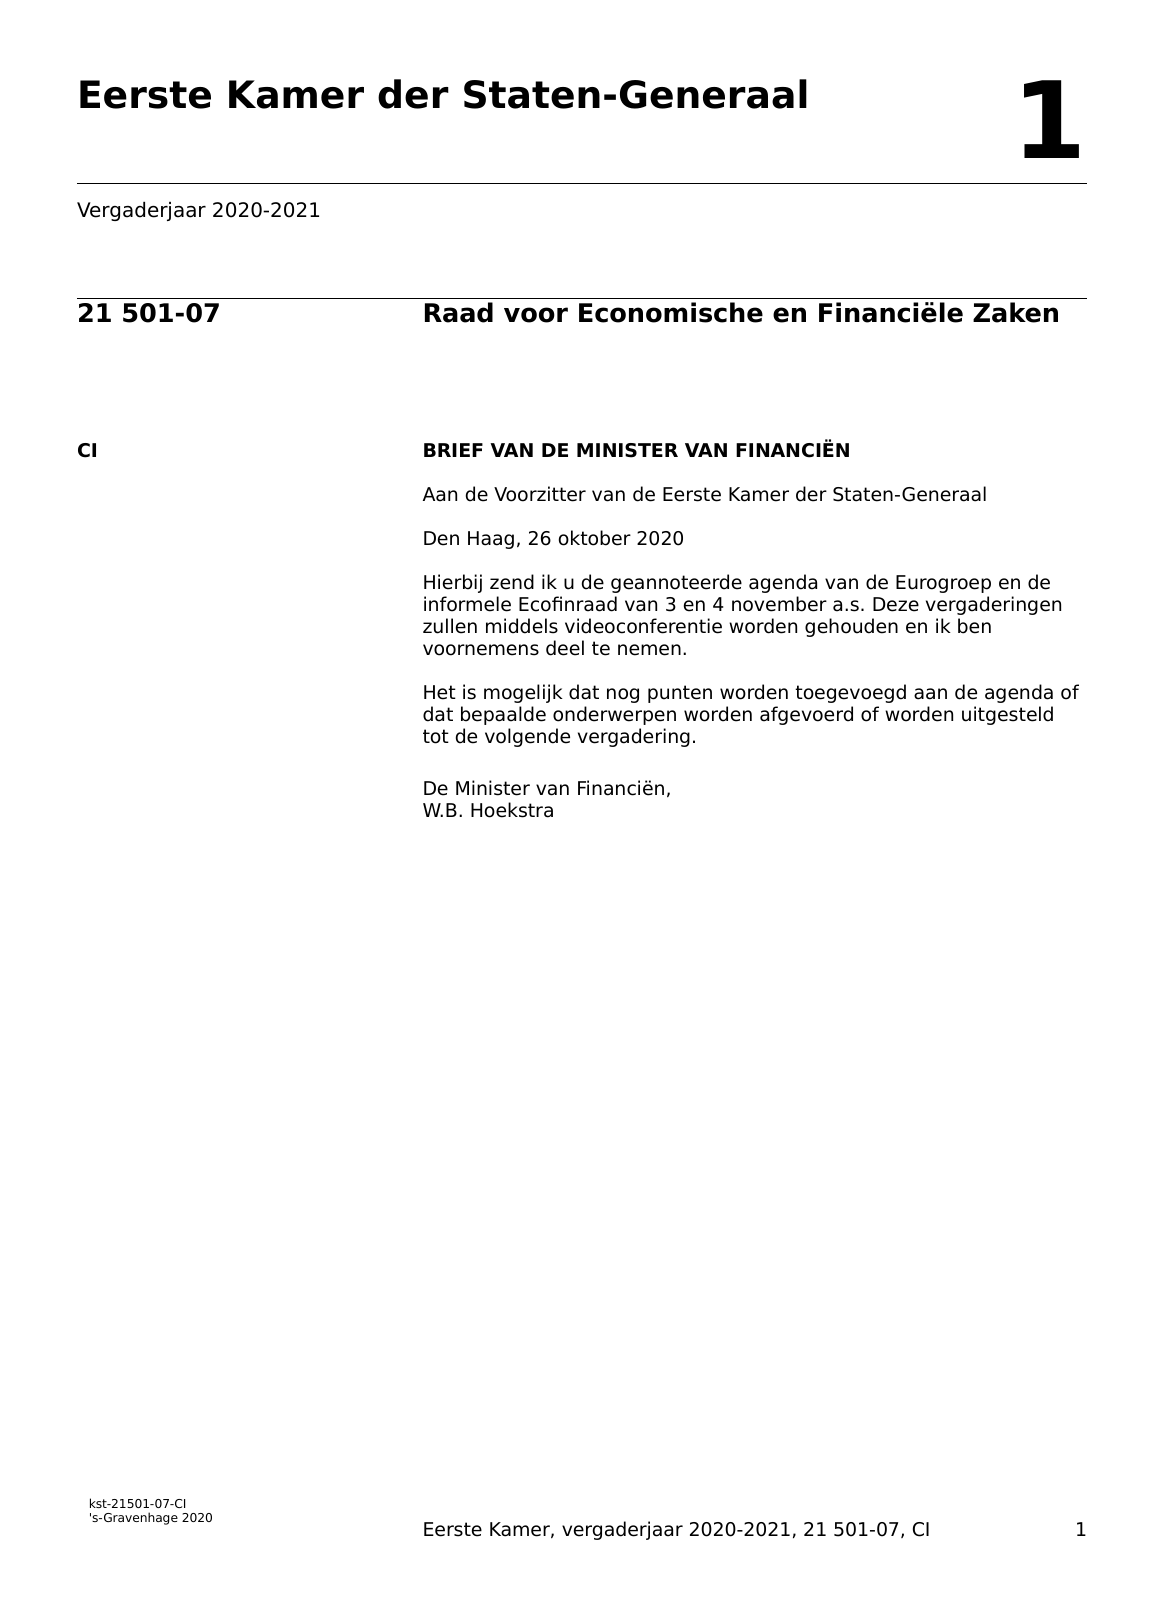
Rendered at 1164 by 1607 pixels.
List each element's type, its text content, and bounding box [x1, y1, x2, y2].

text Aan de Voorzitter van de Eerste Kamer der Staten-Generaal [422, 484, 1087, 506]
table_cell Vergaderjaar 2020-2021 [77, 184, 1087, 298]
text Hierbij zend ik u de geannoteerde agenda van de Eurogroep en de informele Ecofinraad van 3 en 4 november a.s. Deze vergaderingen zullen middels videoconferentie worden gehouden en ik ben voornemens deel te nemen. [422, 572, 1087, 660]
text 's-Gravenhage 2020 [88, 1511, 323, 1525]
text Het is mogelijk dat nog punten worden toegevoegd aan de agenda of dat bepaalde onderwerpen worden afgevoerd of worden uitgesteld tot de volgende vergadering. [422, 682, 1087, 748]
subtitle CI BRIEF VAN DE MINISTER VAN FINANCIËN [77, 440, 1087, 462]
subtitle 21 501-07 Raad voor Economische en Financiële Zaken [77, 299, 1087, 329]
text kst-21501-07-CI [88, 1497, 323, 1511]
table_header Eerste Kamer der Staten-Generaal [77, 59, 886, 183]
text Den Haag, 26 oktober 2020 [422, 528, 1087, 550]
text De Minister van Financiën, W.B. Hoekstra [422, 778, 1087, 822]
table_header 1 [886, 59, 1087, 183]
